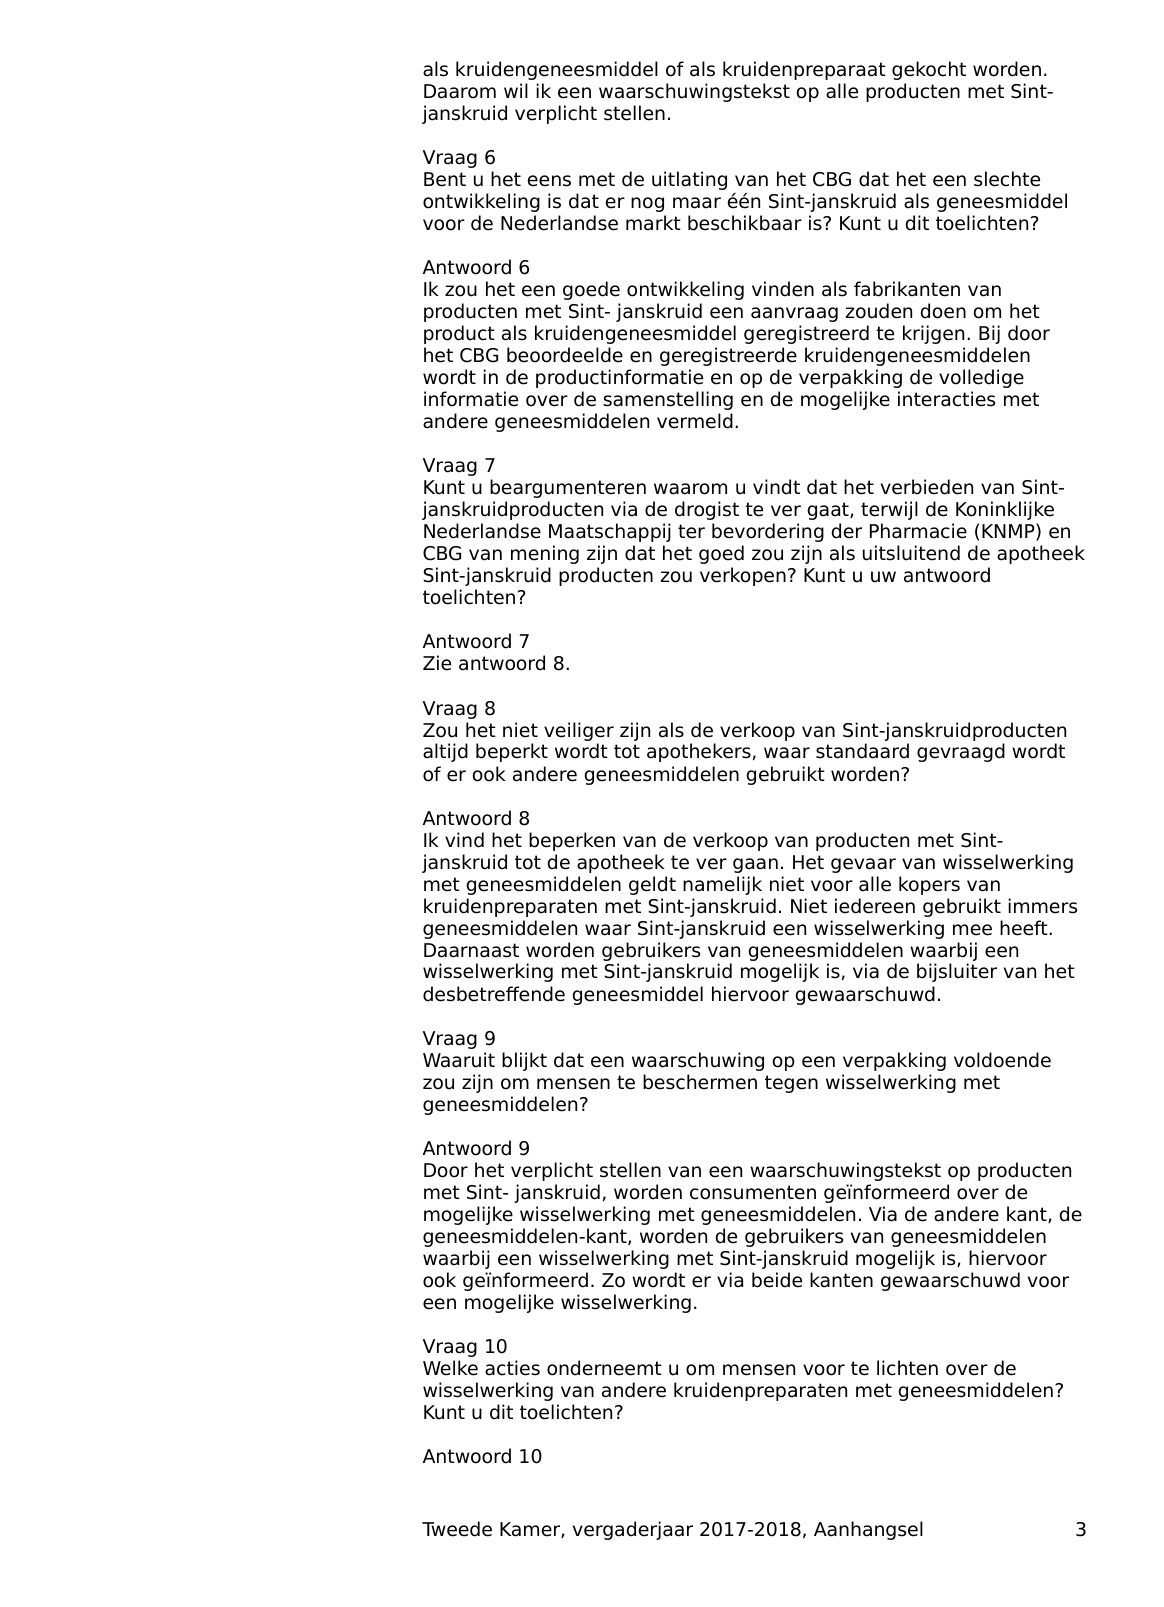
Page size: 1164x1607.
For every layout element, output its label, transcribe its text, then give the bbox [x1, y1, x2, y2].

text Antwoord 8 [422, 808, 1087, 829]
text Vraag 10 [422, 1336, 1087, 1358]
text Zou het niet veiliger zijn als de verkoop van Sint-janskruidproducten altijd beperkt wordt tot apothekers, waar standaard gevraagd wordt of er ook andere geneesmiddelen gebruikt worden? [422, 719, 1087, 785]
text Welke acties onderneemt u om mensen voor te lichten over de wisselwerking van andere kruidenpreparaten met geneesmiddelen? Kunt u dit toelichten? [422, 1358, 1087, 1424]
text Ik zou het een goede ontwikkeling vinden als fabrikanten van producten met Sint- janskruid een aanvraag zouden doen om het product als kruidengeneesmiddel geregistreerd te krijgen. Bij door het CBG beoordeelde en geregistreerde kruidengeneesmiddelen wordt in de productinformatie en op de verpakking de volledige informatie over de samenstelling en de mogelijke interacties met andere geneesmiddelen vermeld. [422, 279, 1087, 433]
text Antwoord 7 [422, 631, 1087, 653]
text Vraag 7 [422, 455, 1087, 477]
text Zie antwoord 8. [422, 653, 1087, 675]
text Bent u het eens met de uitlating van het CBG dat het een slechte ontwikkeling is dat er nog maar één Sint-janskruid als geneesmiddel voor de Nederlandse markt beschikbaar is? Kunt u dit toelichten? [422, 169, 1087, 235]
text Antwoord 9 [422, 1138, 1087, 1160]
text Vraag 8 [422, 697, 1087, 719]
text Vraag 9 [422, 1028, 1087, 1049]
text als kruidengeneesmiddel of als kruidenpreparaat gekocht worden. Daarom wil ik een waarschuwingstekst op alle producten met Sint-janskruid verplicht stellen. [422, 59, 1087, 125]
text Waaruit blijkt dat een waarschuwing op een verpakking voldoende zou zijn om mensen te beschermen tegen wisselwerking met geneesmiddelen? [422, 1049, 1087, 1116]
text Kunt u beargumenteren waarom u vindt dat het verbieden van Sint-janskruidproducten via de drogist te ver gaat, terwijl de Koninklijke Nederlandse Maatschappij ter bevordering der Pharmacie (KNMP) en CBG van mening zijn dat het goed zou zijn als uitsluitend de apotheek Sint-janskruid producten zou verkopen? Kunt u uw antwoord toelichten? [422, 477, 1087, 609]
text Ik vind het beperken van de verkoop van producten met Sint-janskruid tot de apotheek te ver gaan. Het gevaar van wisselwerking met geneesmiddelen geldt namelijk niet voor alle kopers van kruidenpreparaten met Sint-janskruid. Niet iedereen gebruikt immers geneesmiddelen waar Sint-janskruid een wisselwerking mee heeft. Daarnaast worden gebruikers van geneesmiddelen waarbij een wisselwerking met Sint-janskruid mogelijk is, via de bijsluiter van het desbetreffende geneesmiddel hiervoor gewaarschuwd. [422, 829, 1087, 1005]
text Antwoord 6 [422, 257, 1087, 279]
text Antwoord 10 [422, 1446, 1087, 1468]
text Vraag 6 [422, 147, 1087, 169]
text Door het verplicht stellen van een waarschuwingstekst op producten met Sint- janskruid, worden consumenten geïnformeerd over de mogelijke wisselwerking met geneesmiddelen. Via de andere kant, de geneesmiddelen-kant, worden de gebruikers van geneesmiddelen waarbij een wisselwerking met Sint-janskruid mogelijk is, hiervoor ook geïnformeerd. Zo wordt er via beide kanten gewaarschuwd voor een mogelijke wisselwerking. [422, 1160, 1087, 1313]
